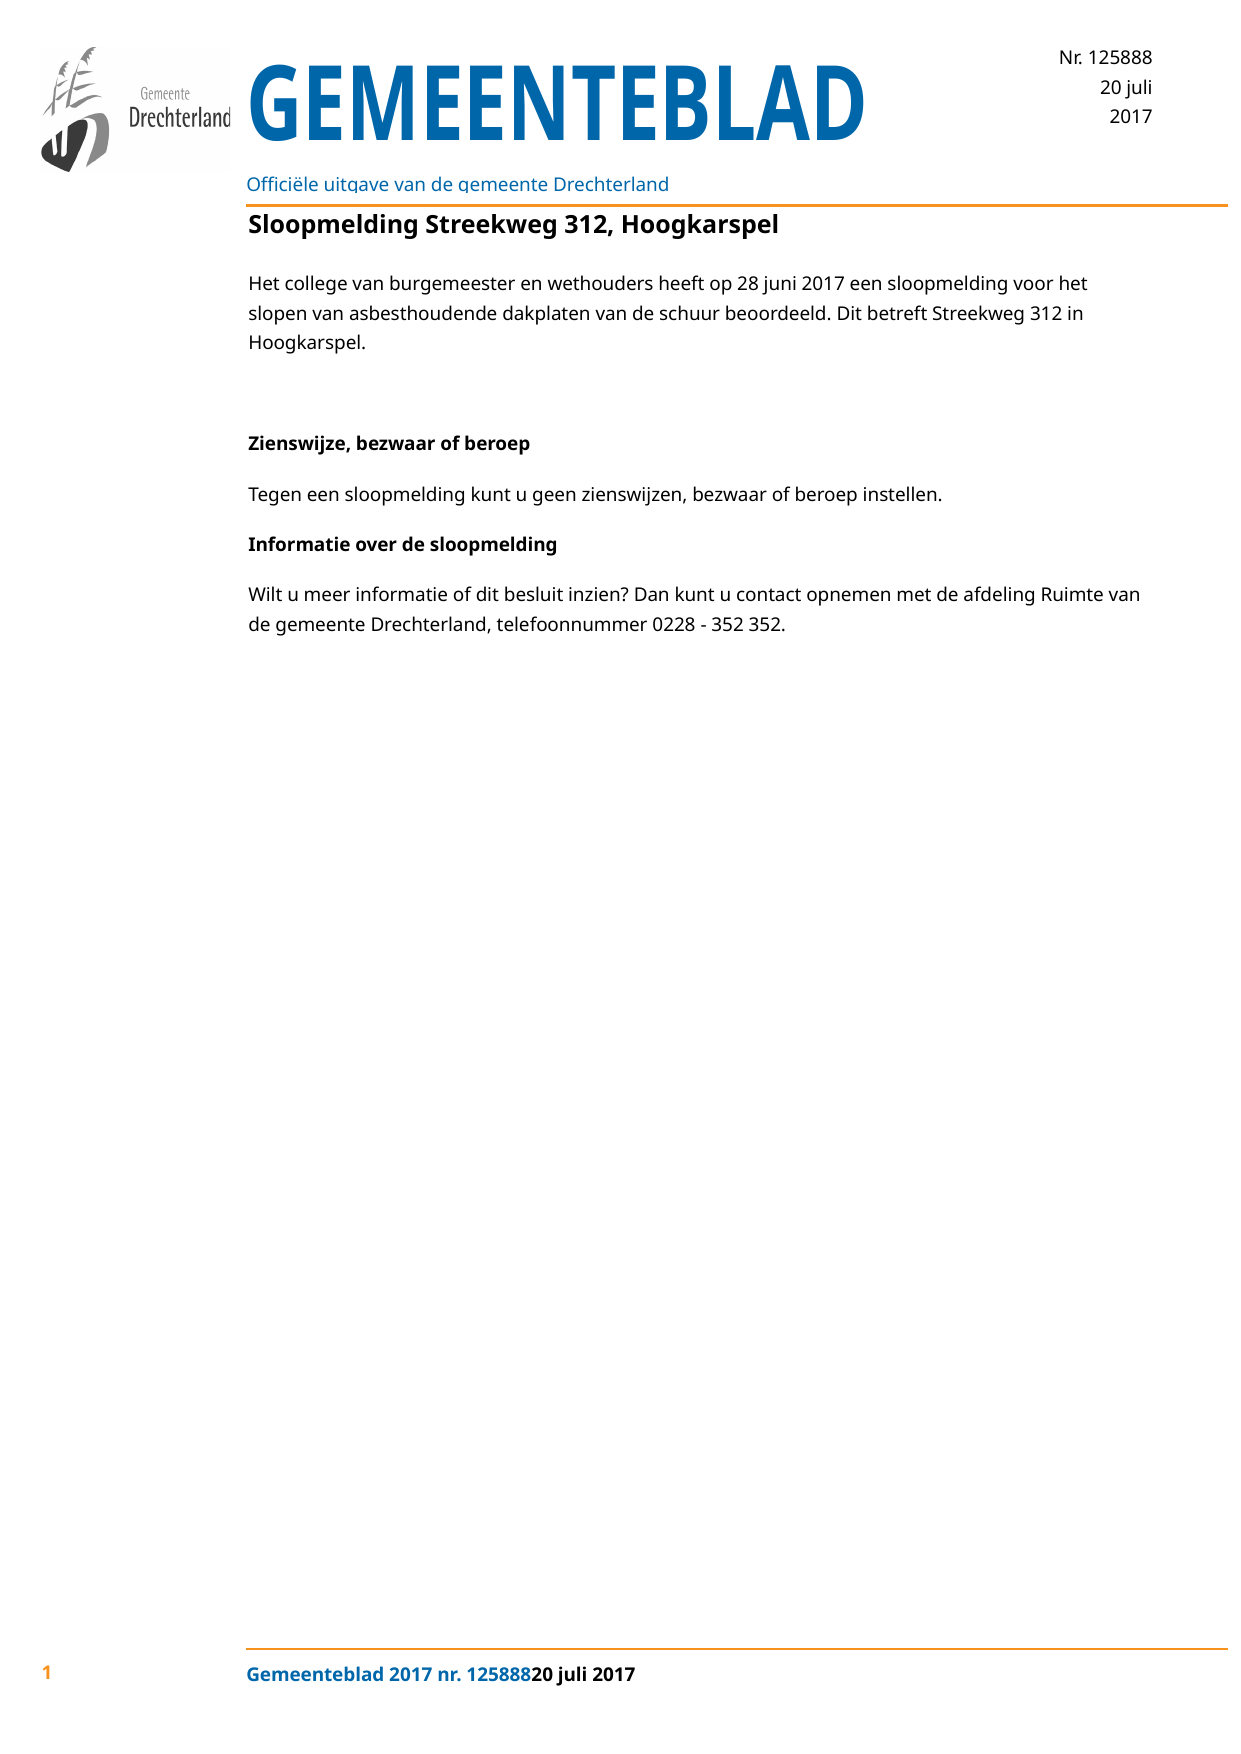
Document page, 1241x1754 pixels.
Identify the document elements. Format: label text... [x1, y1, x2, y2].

text Het college van burgemeester en wethouders heeft op 28 juni 2017 een sloopmelding voor het slopen van asbesthoudende dakplaten van de schuur beoordeeld. Dit betreft Streekweg 312 in Hoogkarspel. [248, 270, 1152, 355]
text Tegen een sloopmelding kunt u geen zienswijzen, bezwaar of beroep instellen. [248, 481, 1152, 506]
picture [41, 47, 231, 172]
text Wilt u meer informatie of dit besluit inzien? Dan kunt u contact opnemen met de afdeling Ruimte van de gemeente Drechterland, telefoonnummer 0228 - 352 352. [248, 582, 1152, 637]
text Zienswijze, bezwaar of beroep [248, 430, 1152, 456]
text Informatie over de sloopmelding [248, 531, 1152, 557]
text Sloopmelding Streekweg 312, Hoogkarspel [248, 207, 1152, 241]
